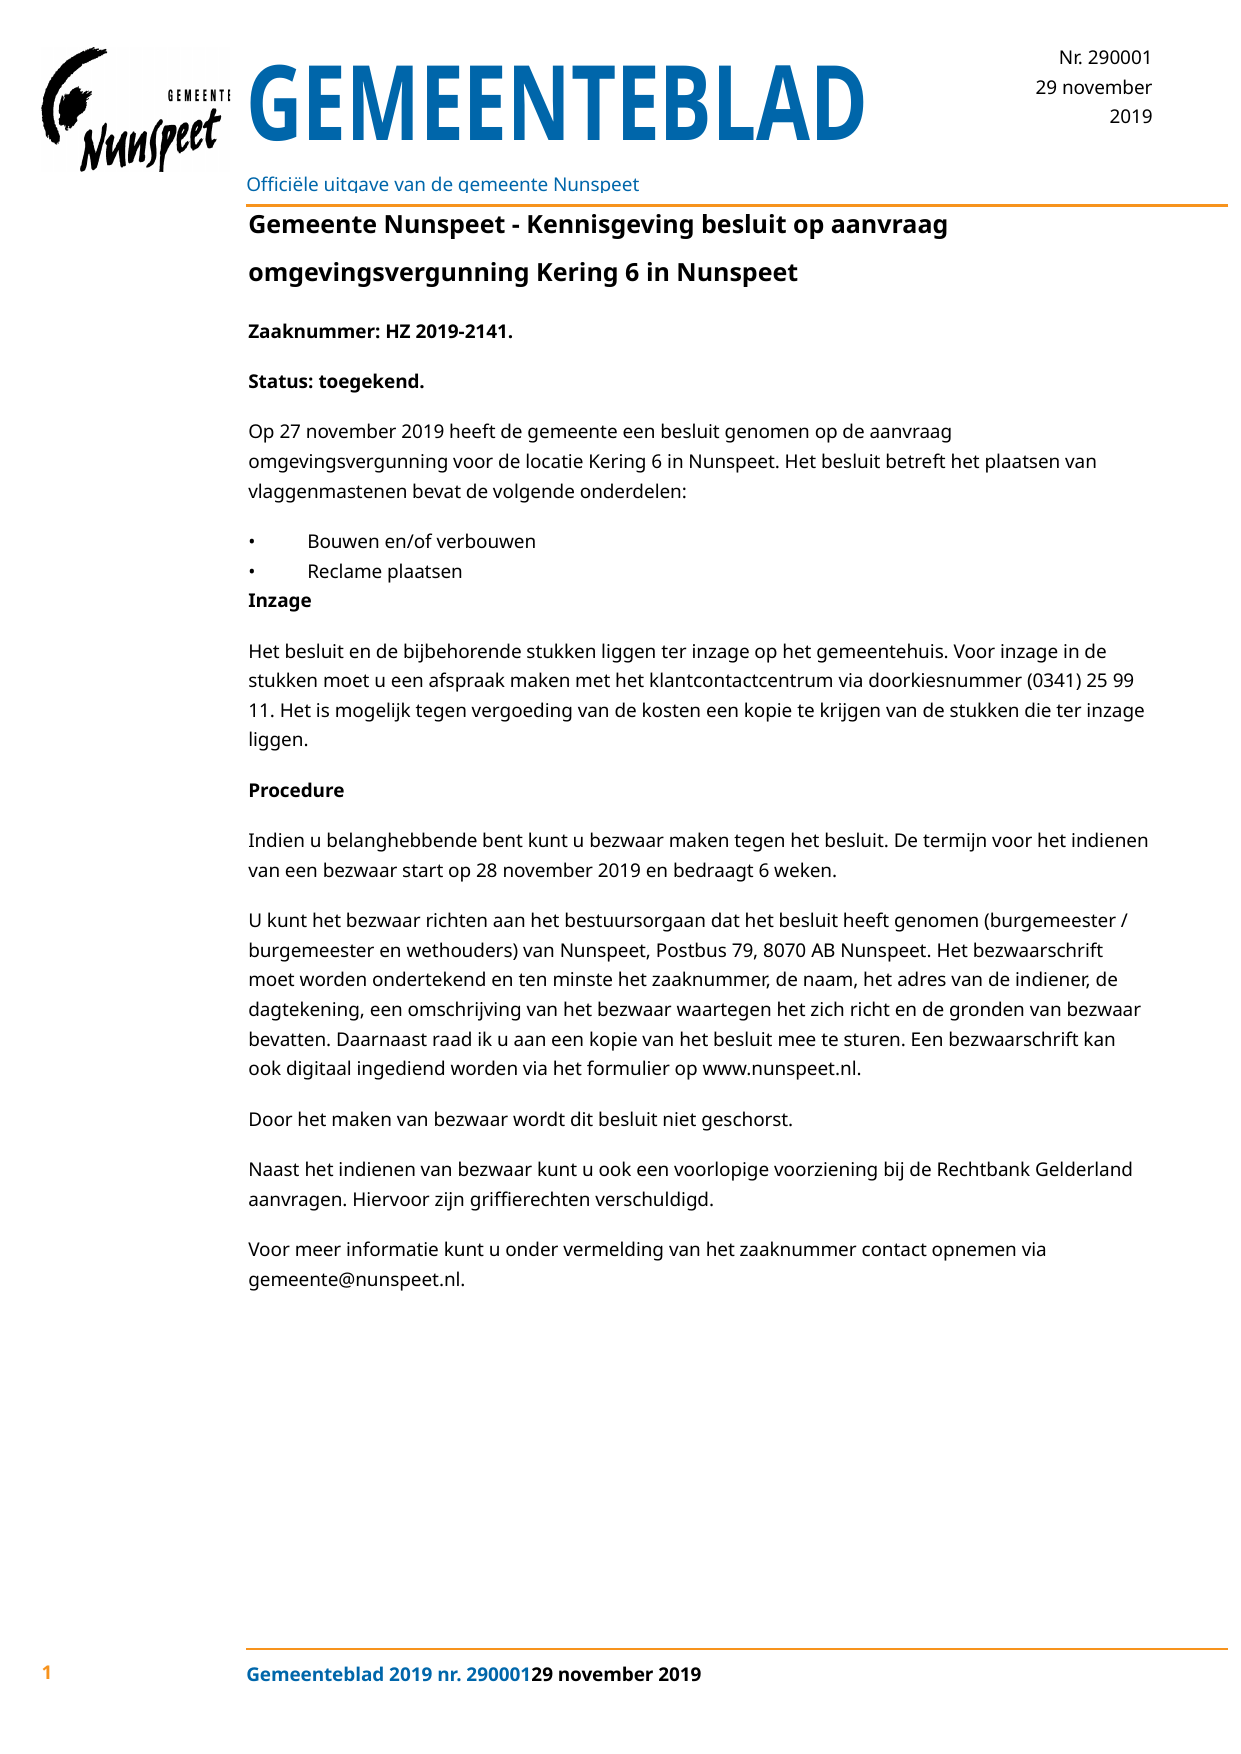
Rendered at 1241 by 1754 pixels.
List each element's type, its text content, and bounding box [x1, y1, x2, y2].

text Zaaknummer: HZ 2019-2141. [248, 318, 1152, 344]
text U kunt het bezwaar richten aan het bestuursorgaan dat het besluit heeft genomen (burgemeester / burgemeester en wethouders) van Nunspeet, Postbus 79, 8070 AB Nunspeet. Het bezwaarschrift moet worden ondertekend en ten minste het zaaknummer, de naam, het adres van de indiener, de dagtekening, een omschrijving van het bezwaar waartegen het zich richt en de gronden van bezwaar bevatten. Daarnaast raad ik u aan een kopie van het besluit mee te sturen. Een bezwaarschrift kan ook digitaal ingediend worden via het formulier op www.nunspeet.nl. [248, 907, 1152, 1081]
text Status: toegekend. [248, 368, 1152, 394]
list Bouwen en/of verbouwen [248, 528, 1152, 554]
text Indien u belanghebbende bent kunt u bezwaar maken tegen het besluit. De termijn voor het indienen van een bezwaar start op 28 november 2019 en bedraagt 6 weken. [248, 827, 1152, 883]
text Voor meer informatie kunt u onder vermelding van het zaaknummer contact opnemen via gemeente@nunspeet.nl. [248, 1236, 1152, 1292]
list Reclame plaatsen [248, 558, 1152, 584]
picture [41, 47, 231, 172]
text Naast het indienen van bezwaar kunt u ook een voorlopige voorziening bij de Rechtbank Gelderland aanvragen. Hiervoor zijn griffierechten verschuldigd. [248, 1156, 1152, 1212]
text Inzage [248, 587, 1152, 613]
text Gemeente Nunspeet - Kennisgeving besluit op aanvraag omgevingsvergunning Kering 6 in Nunspeet [248, 207, 1152, 288]
text Door het maken van bezwaar wordt dit besluit niet geschorst. [248, 1106, 1152, 1132]
text Het besluit en de bijbehorende stukken liggen ter inzage op het gemeentehuis. Voor inzage in de stukken moet u een afspraak maken met het klantcontactcentrum via doorkiesnummer (0341) 25 99 11. Het is mogelijk tegen vergoeding van de kosten een kopie te krijgen van de stukken die ter inzage liggen. [248, 638, 1152, 752]
text Op 27 november 2019 heeft de gemeente een besluit genomen op de aanvraag omgevingsvergunning voor de locatie Kering 6 in Nunspeet. Het besluit betreft het plaatsen van vlaggenmastenen bevat de volgende onderdelen: [248, 419, 1152, 504]
text Procedure [248, 777, 1152, 803]
